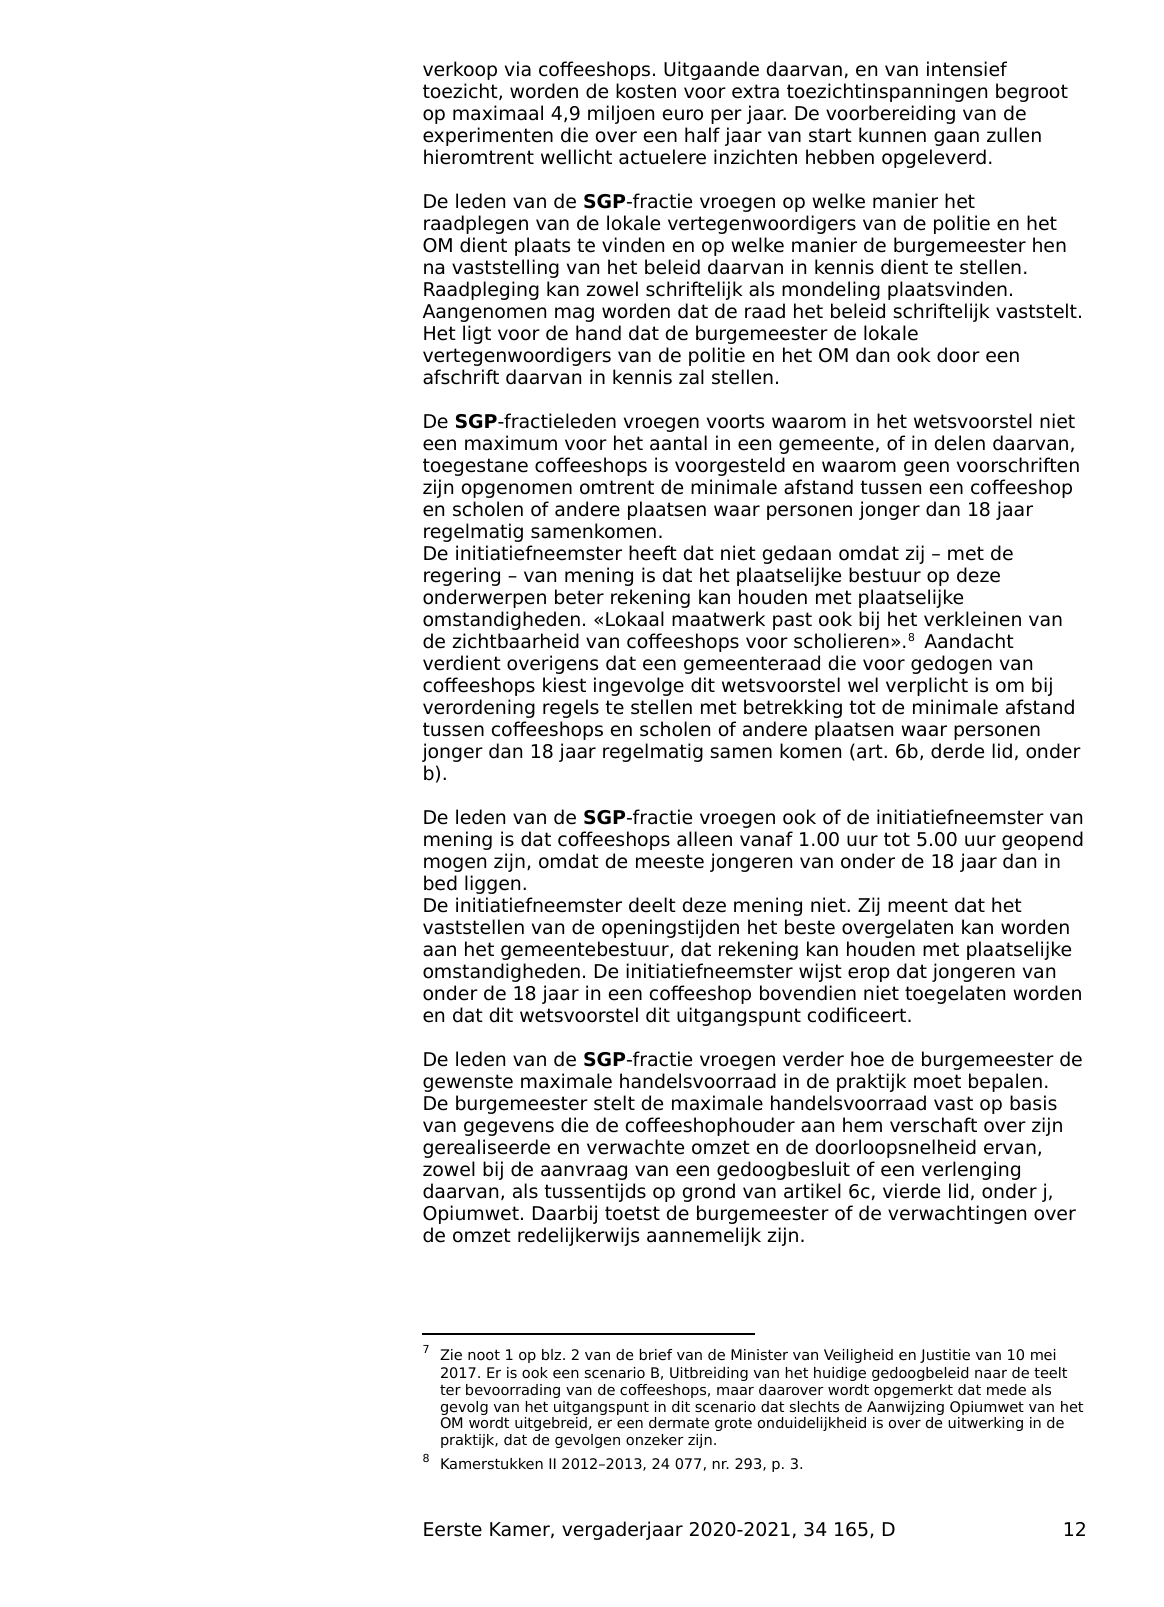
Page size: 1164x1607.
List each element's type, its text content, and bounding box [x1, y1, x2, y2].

text Kamerstukken II 2012–2013, 24 077, nr. 293, p. 3. [422, 1452, 1087, 1474]
text De SGP-fractieleden vroegen voorts waarom in het wetsvoorstel niet een maximum voor het aantal in een gemeente, of in delen daarvan, toegestane coffeeshops is voorgesteld en waarom geen voorschriften zijn opgenomen omtrent de minimale afstand tussen een coffeeshop en scholen of andere plaatsen waar personen jonger dan 18 jaar regelmatig samenkomen. [422, 411, 1087, 543]
text De burgemeester stelt de maximale handelsvoorraad vast op basis van gegevens die de coffeeshophouder aan hem verschaft over zijn gerealiseerde en verwachte omzet en de doorloopsnelheid ervan, zowel bij de aanvraag van een gedoogbesluit of een verlenging daarvan, als tussentijds op grond van artikel 6c, vierde lid, onder j, Opiumwet. Daarbij toetst de burgemeester of de verwachtingen over de omzet redelijkerwijs aannemelijk zijn. [422, 1093, 1087, 1247]
text verkoop via coffeeshops. Uitgaande daarvan, en van intensief toezicht, worden de kosten voor extra toezichtinspanningen begroot op maximaal 4,9 miljoen euro per jaar. De voorbereiding van de experimenten die over een half jaar van start kunnen gaan zullen hieromtrent wellicht actuelere inzichten hebben opgeleverd. [422, 59, 1087, 169]
text De initiatiefneemster heeft dat niet gedaan omdat zij – met de regering – van mening is dat het plaatselijke bestuur op deze onderwerpen beter rekening kan houden met plaatselijke omstandigheden. «Lokaal maatwerk past ook bij het verkleinen van de zichtbaarheid van coffeeshops voor scholieren». Aandacht verdient overigens dat een gemeenteraad die voor gedogen van coffeeshops kiest ingevolge dit wetsvoorstel wel verplicht is om bij verordening regels te stellen met betrekking tot de minimale afstand tussen coffeeshops en scholen of andere plaatsen waar personen jonger dan 18 jaar regelmatig samen komen (art. 6b, derde lid, onder b). [422, 543, 1087, 785]
text De leden van de SGP-fractie vroegen ook of de initiatiefneemster van mening is dat coffeeshops alleen vanaf 1.00 uur tot 5.00 uur geopend mogen zijn, omdat de meeste jongeren van onder de 18 jaar dan in bed liggen. [422, 807, 1087, 895]
text De leden van de SGP-fractie vroegen op welke manier het raadplegen van de lokale vertegenwoordigers van de politie en het OM dient plaats te vinden en op welke manier de burgemeester hen na vaststelling van het beleid daarvan in kennis dient te stellen. Raadpleging kan zowel schriftelijk als mondeling plaatsvinden. Aangenomen mag worden dat de raad het beleid schriftelijk vaststelt. Het ligt voor de hand dat de burgemeester de lokale vertegenwoordigers van de politie en het OM dan ook door een afschrift daarvan in kennis zal stellen. [422, 191, 1087, 389]
text Zie noot 1 op blz. 2 van de brief van de Minister van Veiligheid en Justitie van 10 mei 2017. Er is ook een scenario B, Uitbreiding van het huidige gedoogbeleid naar de teelt ter bevoorrading van de coffeeshops, maar daarover wordt opgemerkt dat mede als gevolg van het uitgangspunt in dit scenario dat slechts de Aanwijzing Opiumwet van het OM wordt uitgebreid, er een dermate grote onduidelijkheid is over de uitwerking in de praktijk, dat de gevolgen onzeker zijn. [422, 1343, 1087, 1449]
text De initiatiefneemster deelt deze mening niet. Zij meent dat het vaststellen van de openingstijden het beste overgelaten kan worden aan het gemeentebestuur, dat rekening kan houden met plaatselijke omstandigheden. De initiatiefneemster wijst erop dat jongeren van onder de 18 jaar in een coffeeshop bovendien niet toegelaten worden en dat dit wetsvoorstel dit uitgangspunt codificeert. [422, 895, 1087, 1027]
text De leden van de SGP-fractie vroegen verder hoe de burgemeester de gewenste maximale handelsvoorraad in de praktijk moet bepalen. [422, 1049, 1087, 1093]
